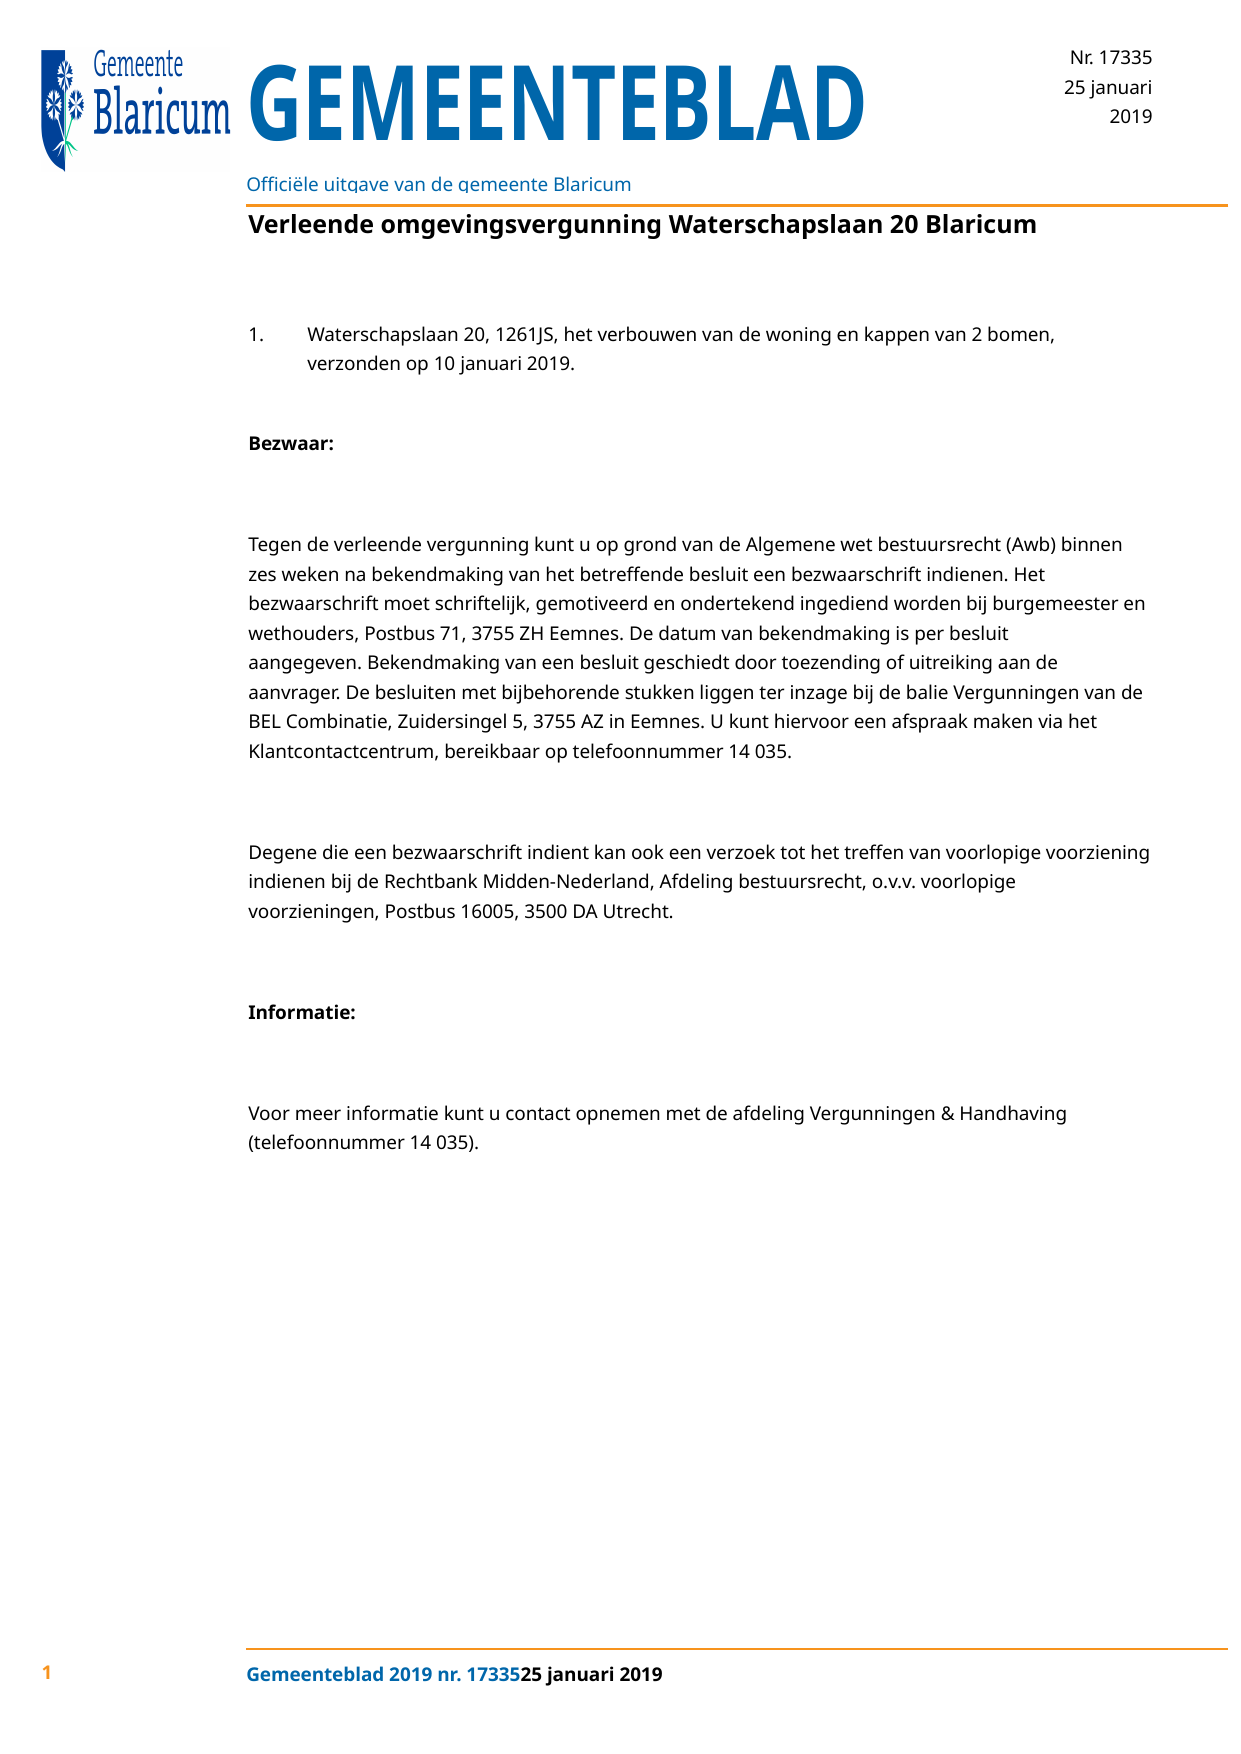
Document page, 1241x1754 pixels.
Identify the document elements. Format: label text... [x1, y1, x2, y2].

text Tegen de verleende vergunning kunt u op grond van de Algemene wet bestuursrecht (Awb) binnen zes weken na bekendmaking van het betreffende besluit een bezwaarschrift indienen. Het bezwaarschrift moet schriftelijk, gemotiveerd en ondertekend ingediend worden bij burgemeester en wethouders, Postbus 71, 3755 ZH Eemnes. De datum van bekendmaking is per besluit aangegeven. Bekendmaking van een besluit geschiedt door toezending of uitreiking aan de aanvrager. De besluiten met bijbehorende stukken liggen ter inzage bij de balie Vergunningen van de BEL Combinatie, Zuidersingel 5, 3755 AZ in Eemnes. U kunt hiervoor een afspraak maken via het Klantcontactcentrum, bereikbaar op telefoonnummer 14 035. [248, 531, 1152, 764]
text Degene die een bezwaarschrift indient kan ook een verzoek tot het treffen van voorlopige voorziening indienen bij de Rechtbank Midden-Nederland, Afdeling bestuursrecht, o.v.v. voorlopige voorzieningen, Postbus 16005, 3500 DA Utrecht. [248, 839, 1152, 924]
text Voor meer informatie kunt u contact opnemen met de afdeling Vergunningen & Handhaving (telefoonnummer 14 035). [248, 1100, 1152, 1155]
text Verleende omgevingsvergunning Waterschapslaan 20 Blaricum [248, 207, 1152, 241]
list Waterschapslaan 20, 1261JS, het verbouwen van de woning en kappen van 2 bomen, verzonden op 10 januari 2019. [248, 321, 1152, 376]
text Informatie: [248, 999, 1152, 1025]
picture [41, 47, 231, 172]
text Bezwaar: [248, 430, 1152, 456]
